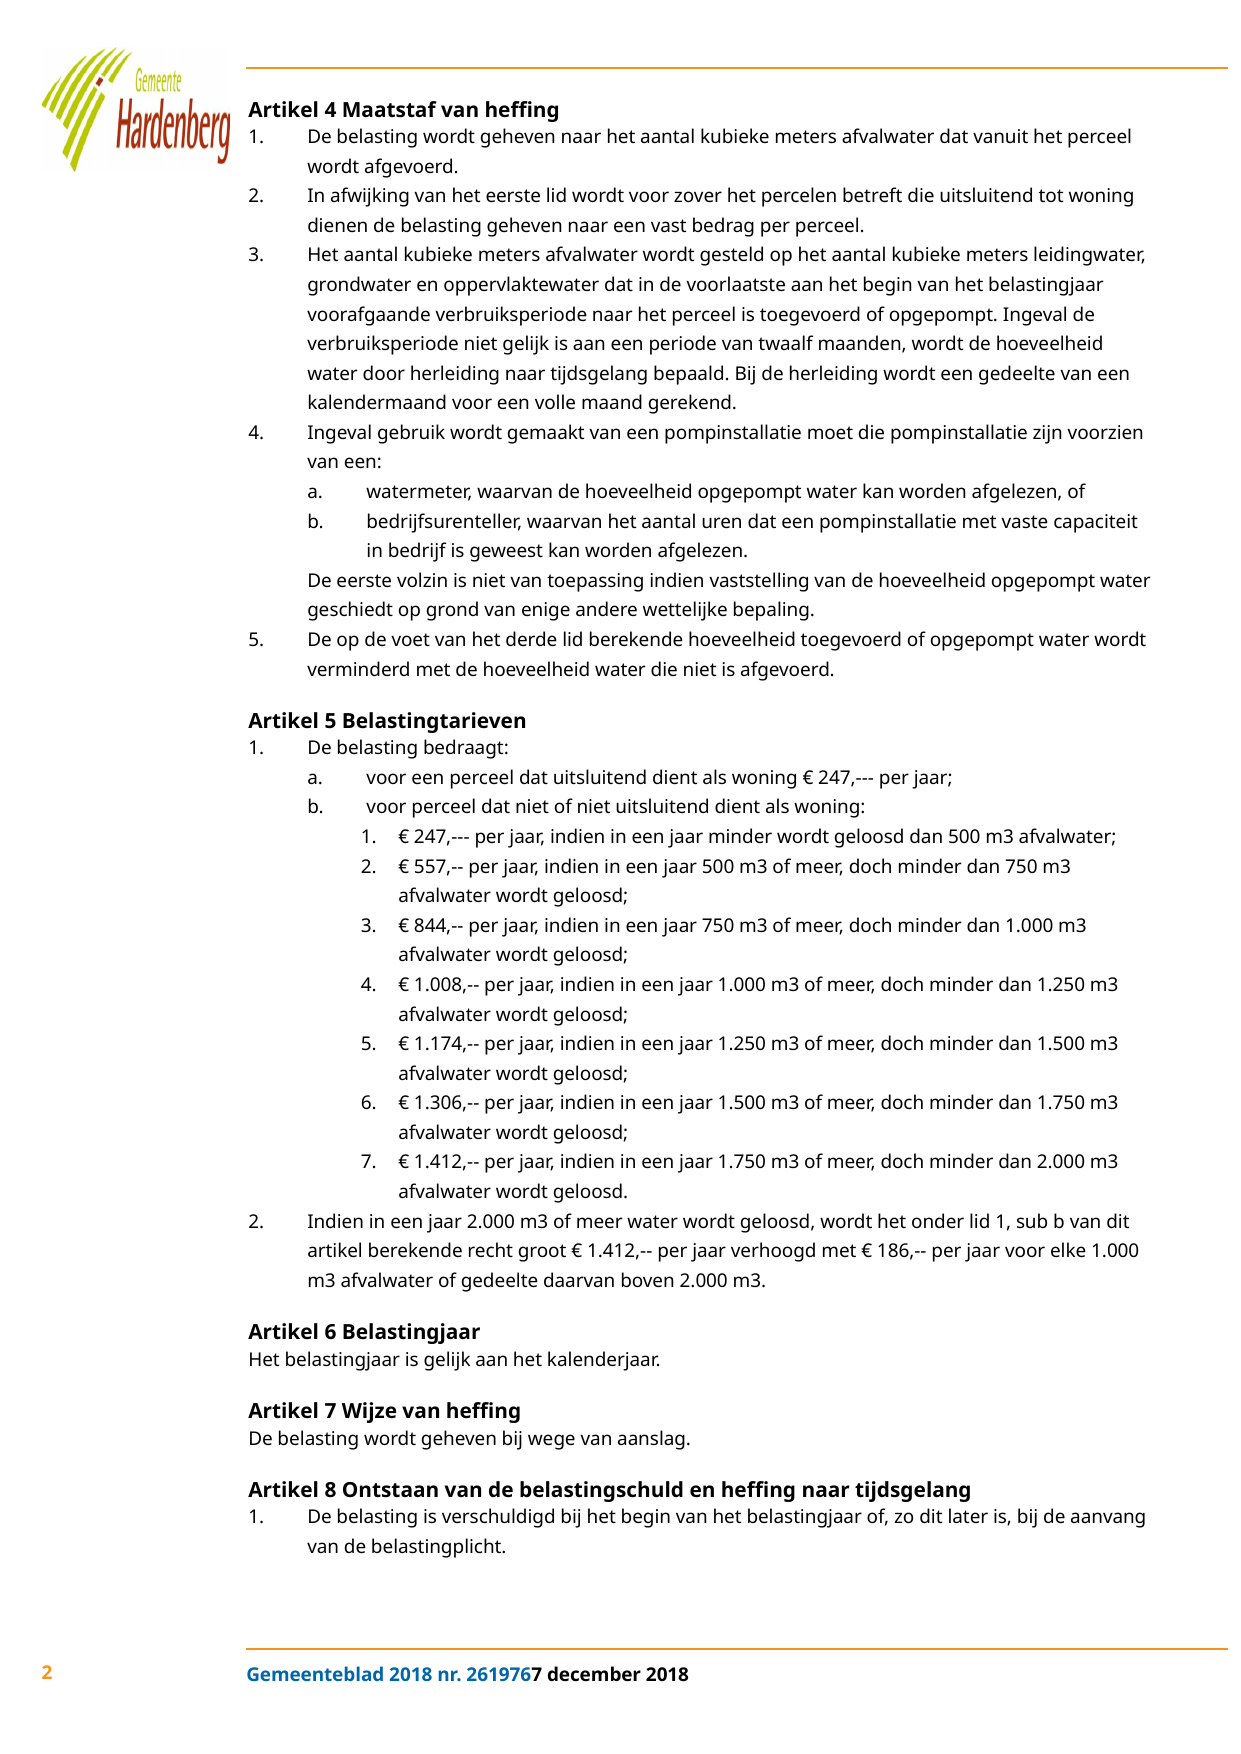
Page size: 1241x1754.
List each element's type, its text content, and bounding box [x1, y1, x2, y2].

list bedrijfsurenteller, waarvan het aantal uren dat een pompinstallatie met vaste capaciteit in bedrijf is geweest kan worden afgelezen. [307, 508, 1152, 563]
list De belasting wordt geheven naar het aantal kubieke meters afvalwater dat vanuit het perceel wordt afgevoerd. [248, 123, 1152, 178]
text Artikel 4 Maatstaf van heffing [248, 95, 1152, 123]
list Indien in een jaar 2.000 m3 of meer water wordt geloosd, wordt het onder lid 1, sub b van dit artikel berekende recht groot € 1.412,-- per jaar verhoogd met € 186,-- per jaar voor elke 1.000 m3 afvalwater of gedeelte daarvan boven 2.000 m3. [248, 1208, 1152, 1293]
text Artikel 7 Wijze van heffing [248, 1396, 1152, 1425]
list € 1.008,-- per jaar, indien in een jaar 1.000 m3 of meer, doch minder dan 1.250 m3 afvalwater wordt geloosd; [361, 971, 1152, 1027]
list € 1.306,-- per jaar, indien in een jaar 1.500 m3 of meer, doch minder dan 1.750 m3 afvalwater wordt geloosd; [361, 1089, 1152, 1145]
list € 247,--- per jaar, indien in een jaar minder wordt geloosd dan 500 m3 afvalwater; [361, 823, 1152, 849]
list De op de voet van het derde lid berekende hoeveelheid toegevoerd of opgepompt water wordt verminderd met de hoeveelheid water die niet is afgevoerd. [248, 626, 1152, 681]
list De eerste volzin is niet van toepassing indien vaststelling van de hoeveelheid opgepompt water geschiedt op grond van enige andere wettelijke bepaling. [248, 567, 1152, 622]
text Het belastingjaar is gelijk aan het kalenderjaar. [248, 1346, 1152, 1372]
list De belasting bedraagt: [248, 734, 1152, 760]
list € 844,-- per jaar, indien in een jaar 750 m3 of meer, doch minder dan 1.000 m3 afvalwater wordt geloosd; [361, 912, 1152, 967]
text Artikel 8 Ontstaan van de belastingschuld en heffing naar tijdsgelang [248, 1475, 1152, 1504]
list Ingeval gebruik wordt gemaakt van een pompinstallatie moet die pompinstallatie zijn voorzien van een: [248, 419, 1152, 474]
list € 557,-- per jaar, indien in een jaar 500 m3 of meer, doch minder dan 750 m3 afvalwater wordt geloosd; [361, 853, 1152, 908]
text Artikel 6 Belastingjaar [248, 1317, 1152, 1346]
list voor perceel dat niet of niet uitsluitend dient als woning: [307, 794, 1152, 819]
list € 1.412,-- per jaar, indien in een jaar 1.750 m3 of meer, doch minder dan 2.000 m3 afvalwater wordt geloosd. [361, 1149, 1152, 1204]
list voor een perceel dat uitsluitend dient als woning € 247,--- per jaar; [307, 764, 1152, 790]
text De belasting wordt geheven bij wege van aanslag. [248, 1425, 1152, 1451]
list watermeter, waarvan de hoeveelheid opgepompt water kan worden afgelezen, of [307, 478, 1152, 504]
picture [41, 47, 231, 172]
text Artikel 5 Belastingtarieven [248, 706, 1152, 734]
list In afwijking van het eerste lid wordt voor zover het percelen betreft die uitsluitend tot woning dienen de belasting geheven naar een vast bedrag per perceel. [248, 182, 1152, 238]
list Het aantal kubieke meters afvalwater wordt gesteld op het aantal kubieke meters leidingwater, grondwater en oppervlaktewater dat in de voorlaatste aan het begin van het belastingjaar voorafgaande verbruiksperiode naar het perceel is toegevoerd of opgepompt. Ingeval de verbruiksperiode niet gelijk is aan een periode van twaalf maanden, wordt de hoeveelheid water door herleiding naar tijdsgelang bepaald. Bij de herleiding wordt een gedeelte van een kalendermaand voor een volle maand gerekend. [248, 242, 1152, 415]
list De belasting is verschuldigd bij het begin van het belastingjaar of, zo dit later is, bij de aanvang van de belastingplicht. [248, 1504, 1152, 1559]
list € 1.174,-- per jaar, indien in een jaar 1.250 m3 of meer, doch minder dan 1.500 m3 afvalwater wordt geloosd; [361, 1030, 1152, 1086]
